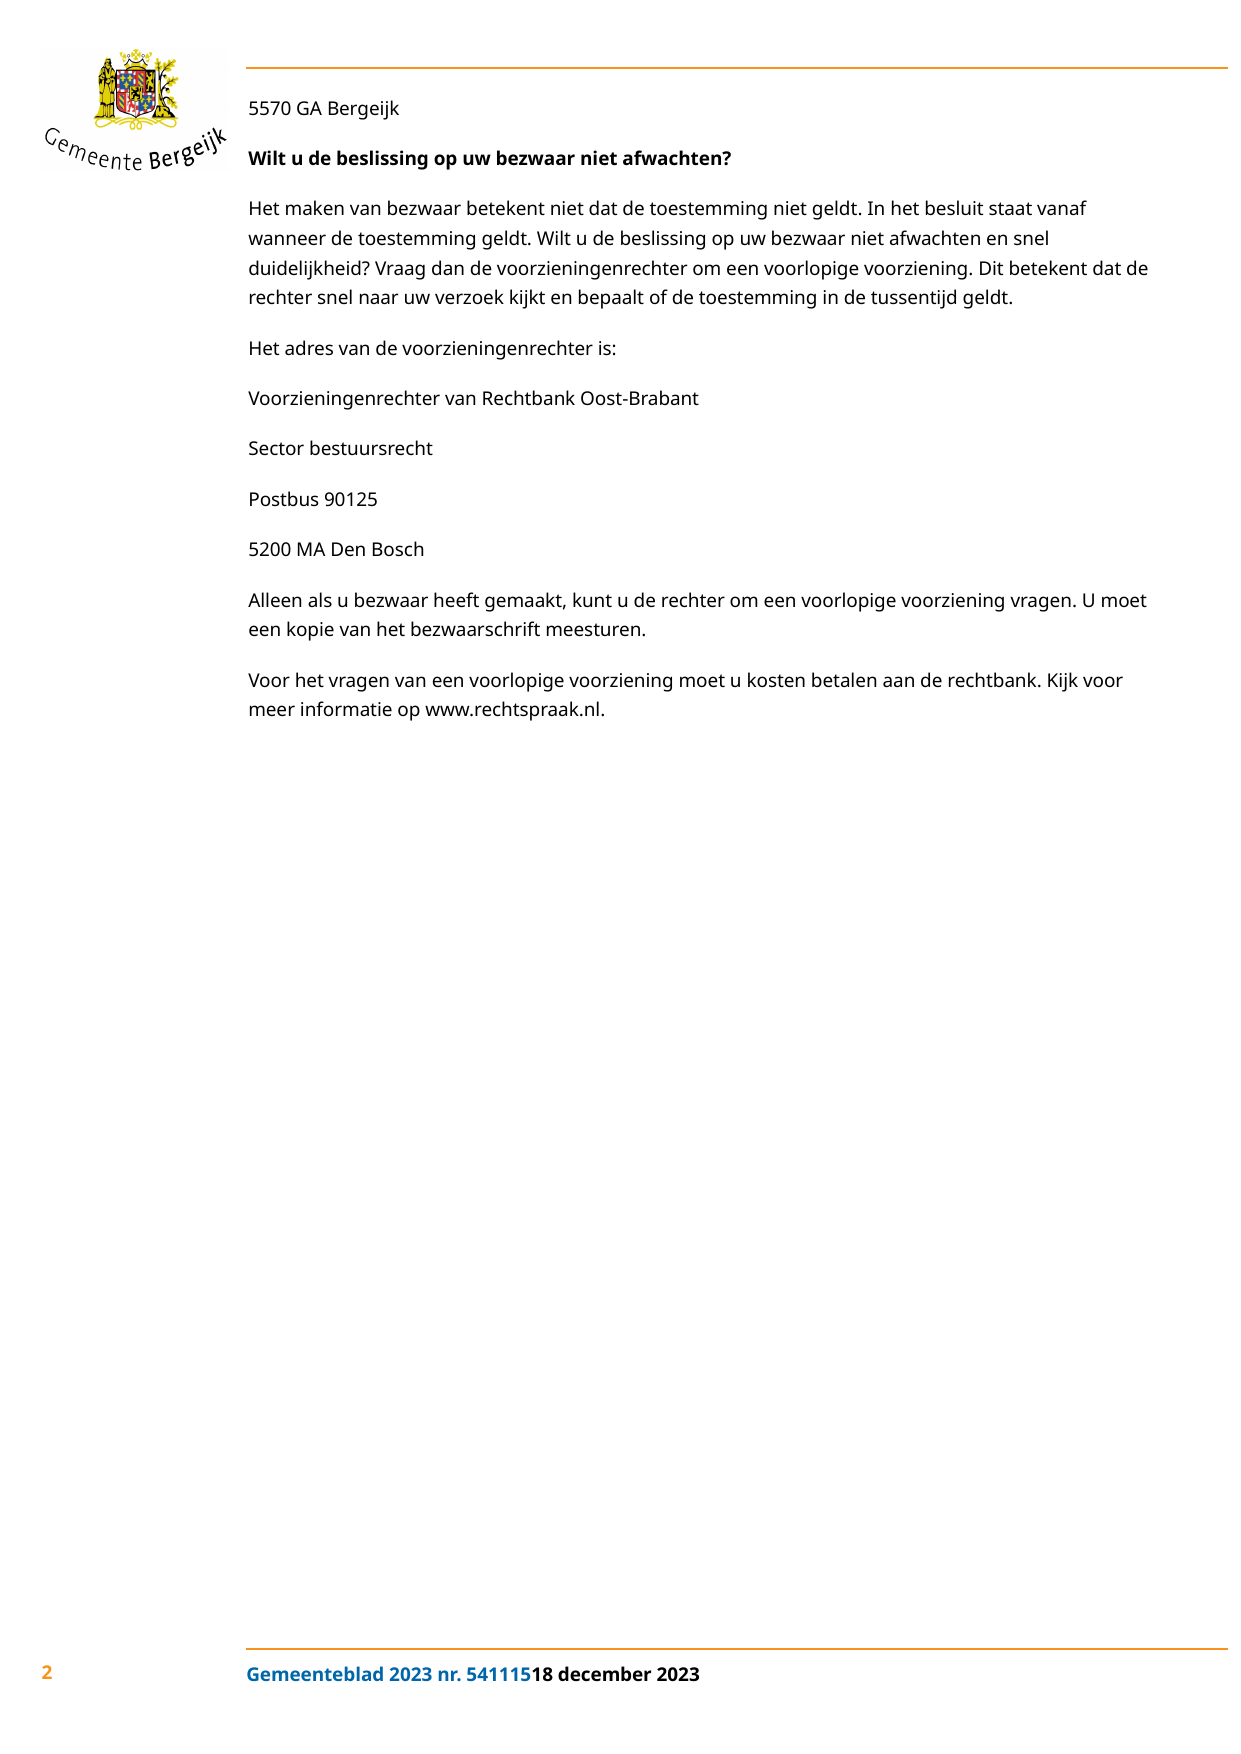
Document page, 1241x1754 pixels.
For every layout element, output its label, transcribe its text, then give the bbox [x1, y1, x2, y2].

text Wilt u de beslissing op uw bezwaar niet afwachten? [248, 145, 1152, 171]
text Het maken van bezwaar betekent niet dat de toestemming niet geldt. In het besluit staat vanaf wanneer de toestemming geldt. Wilt u de beslissing op uw bezwaar niet afwachten en snel duidelijkheid? Vraag dan de voorzieningenrechter om een voorlopige voorziening. Dit betekent dat de rechter snel naar uw verzoek kijkt en bepaalt of de toestemming in de tussentijd geldt. [248, 196, 1152, 310]
text Het adres van de voorzieningenrechter is: [248, 335, 1152, 361]
text Voorzieningenrechter van Rechtbank Oost-Brabant [248, 385, 1152, 411]
text 5570 GA Bergeijk [248, 95, 1152, 121]
text Postbus 90125 [248, 486, 1152, 512]
text Sector bestuursrecht [248, 436, 1152, 461]
text Voor het vragen van een voorlopige voorziening moet u kosten betalen aan de rechtbank. Kijk voor meer informatie op www.rechtspraak.nl. [248, 667, 1152, 722]
text Alleen als u bezwaar heeft gemaakt, kunt u de rechter om een voorlopige voorziening vragen. U moet een kopie van het bezwaarschrift meesturen. [248, 587, 1152, 642]
picture [41, 47, 231, 172]
text 5200 MA Den Bosch [248, 536, 1152, 562]
